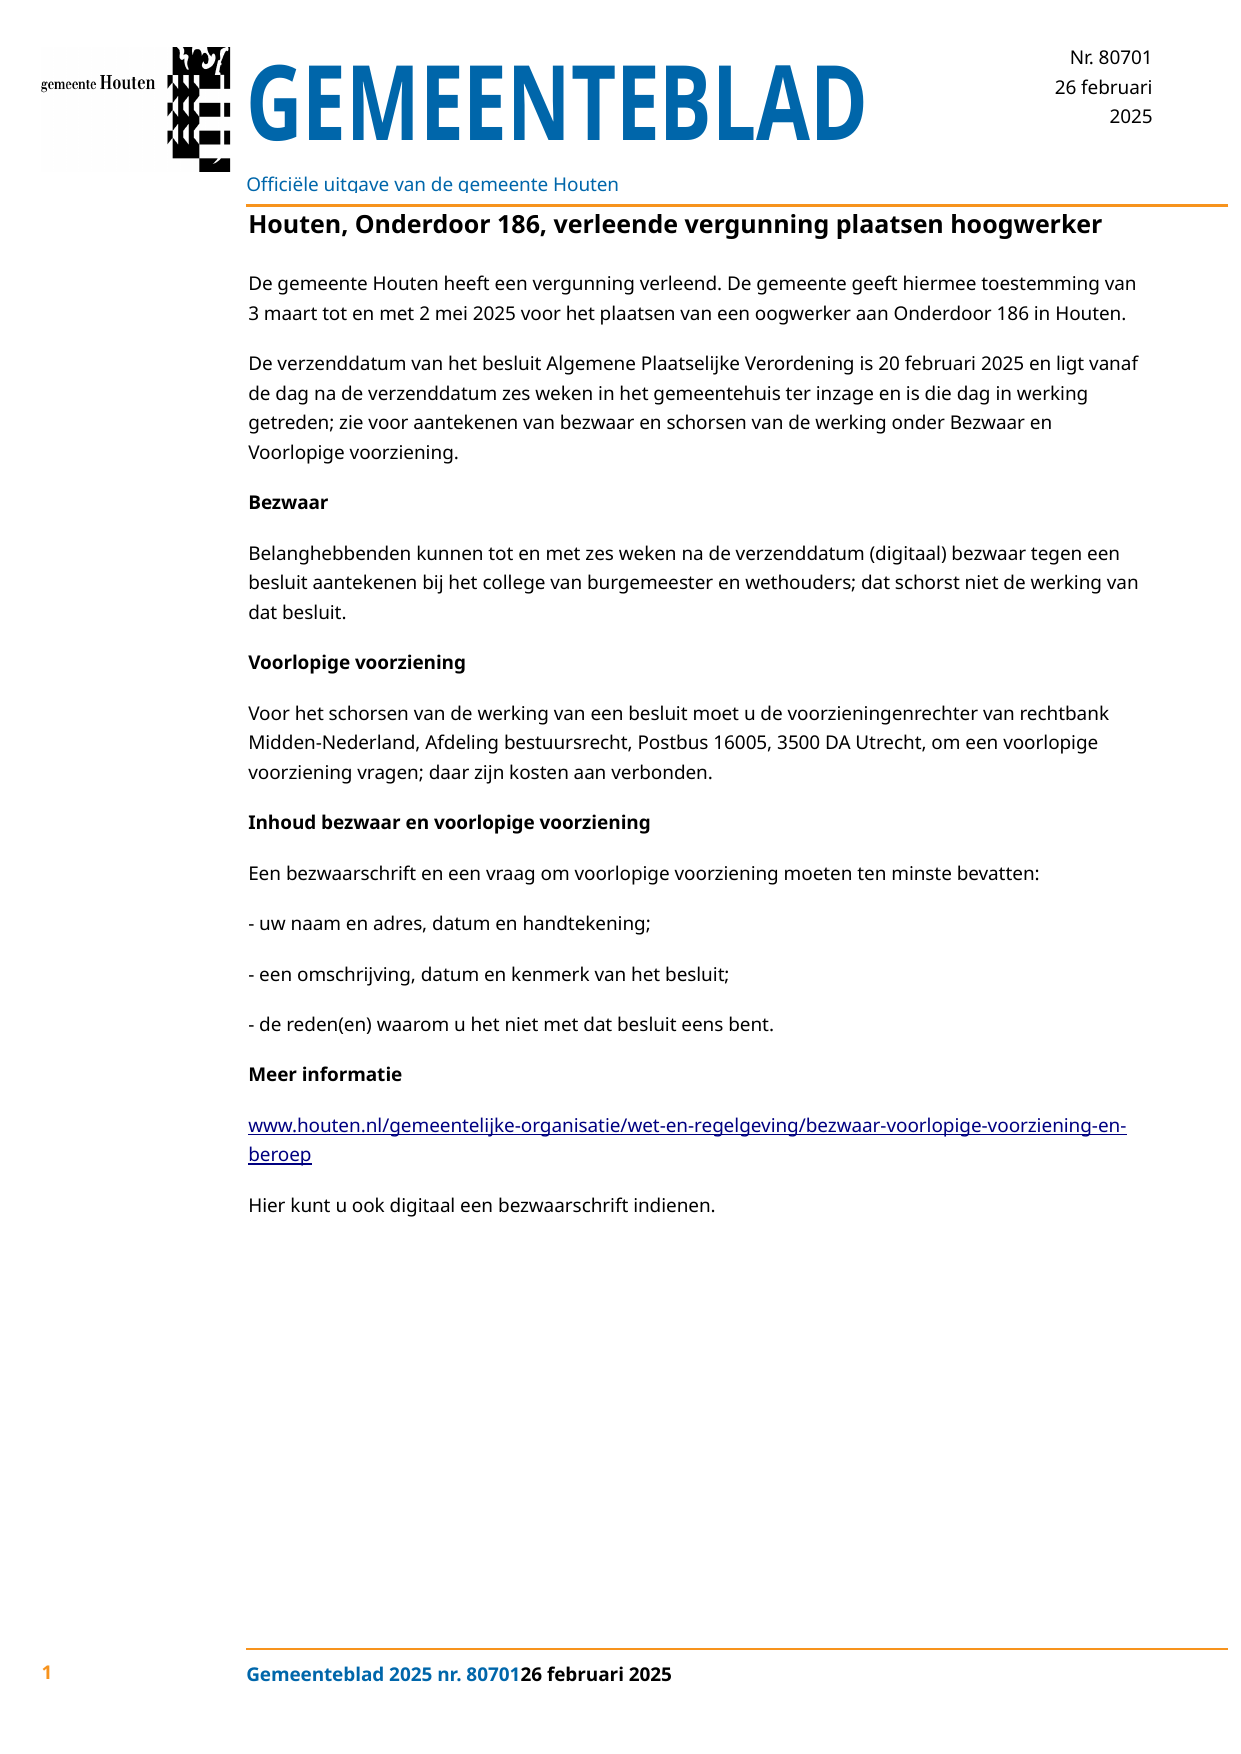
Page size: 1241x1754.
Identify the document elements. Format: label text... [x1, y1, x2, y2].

text Belanghebbenden kunnen tot en met zes weken na de verzenddatum (digitaal) bezwaar tegen een besluit aantekenen bij het college van burgemeester en wethouders; dat schorst niet de werking van dat besluit. [248, 540, 1152, 625]
text Meer informatie [248, 1062, 1152, 1087]
text Houten, Onderdoor 186, verleende vergunning plaatsen hoogwerker [248, 207, 1152, 241]
text Voorlopige voorziening [248, 649, 1152, 675]
text - een omschrijving, datum en kenmerk van het besluit; [248, 961, 1152, 986]
text - de reden(en) waarom u het niet met dat besluit eens bent. [248, 1011, 1152, 1037]
text Hier kunt u ook digitaal een bezwaarschrift indienen. [248, 1192, 1152, 1218]
picture [41, 47, 231, 172]
text Bezwaar [248, 489, 1152, 515]
text Een bezwaarschrift en een vraag om voorlopige voorziening moeten ten minste bevatten: [248, 860, 1152, 886]
text - uw naam en adres, datum en handtekening; [248, 910, 1152, 936]
text www.houten.nl/gemeentelijke-organisatie/wet-en-regelgeving/bezwaar-voorlopige-voorziening-en-beroep [248, 1112, 1152, 1167]
text De gemeente Houten heeft een vergunning verleend. De gemeente geeft hiermee toestemming van 3 maart tot en met 2 mei 2025 voor het plaatsen van een oogwerker aan Onderdoor 186 in Houten. [248, 270, 1152, 326]
text De verzenddatum van het besluit Algemene Plaatselijke Verordening is 20 februari 2025 en ligt vanaf de dag na de verzenddatum zes weken in het gemeentehuis ter inzage en is die dag in werking getreden; zie voor aantekenen van bezwaar en schorsen van de werking onder Bezwaar en Voorlopige voorziening. [248, 350, 1152, 465]
text Inhoud bezwaar en voorlopige voorziening [248, 809, 1152, 835]
text Voor het schorsen van de werking van een besluit moet u de voorzieningenrechter van rechtbank Midden-Nederland, Afdeling bestuursrecht, Postbus 16005, 3500 DA Utrecht, om een voorlopige voorziening vragen; daar zijn kosten aan verbonden. [248, 700, 1152, 785]
